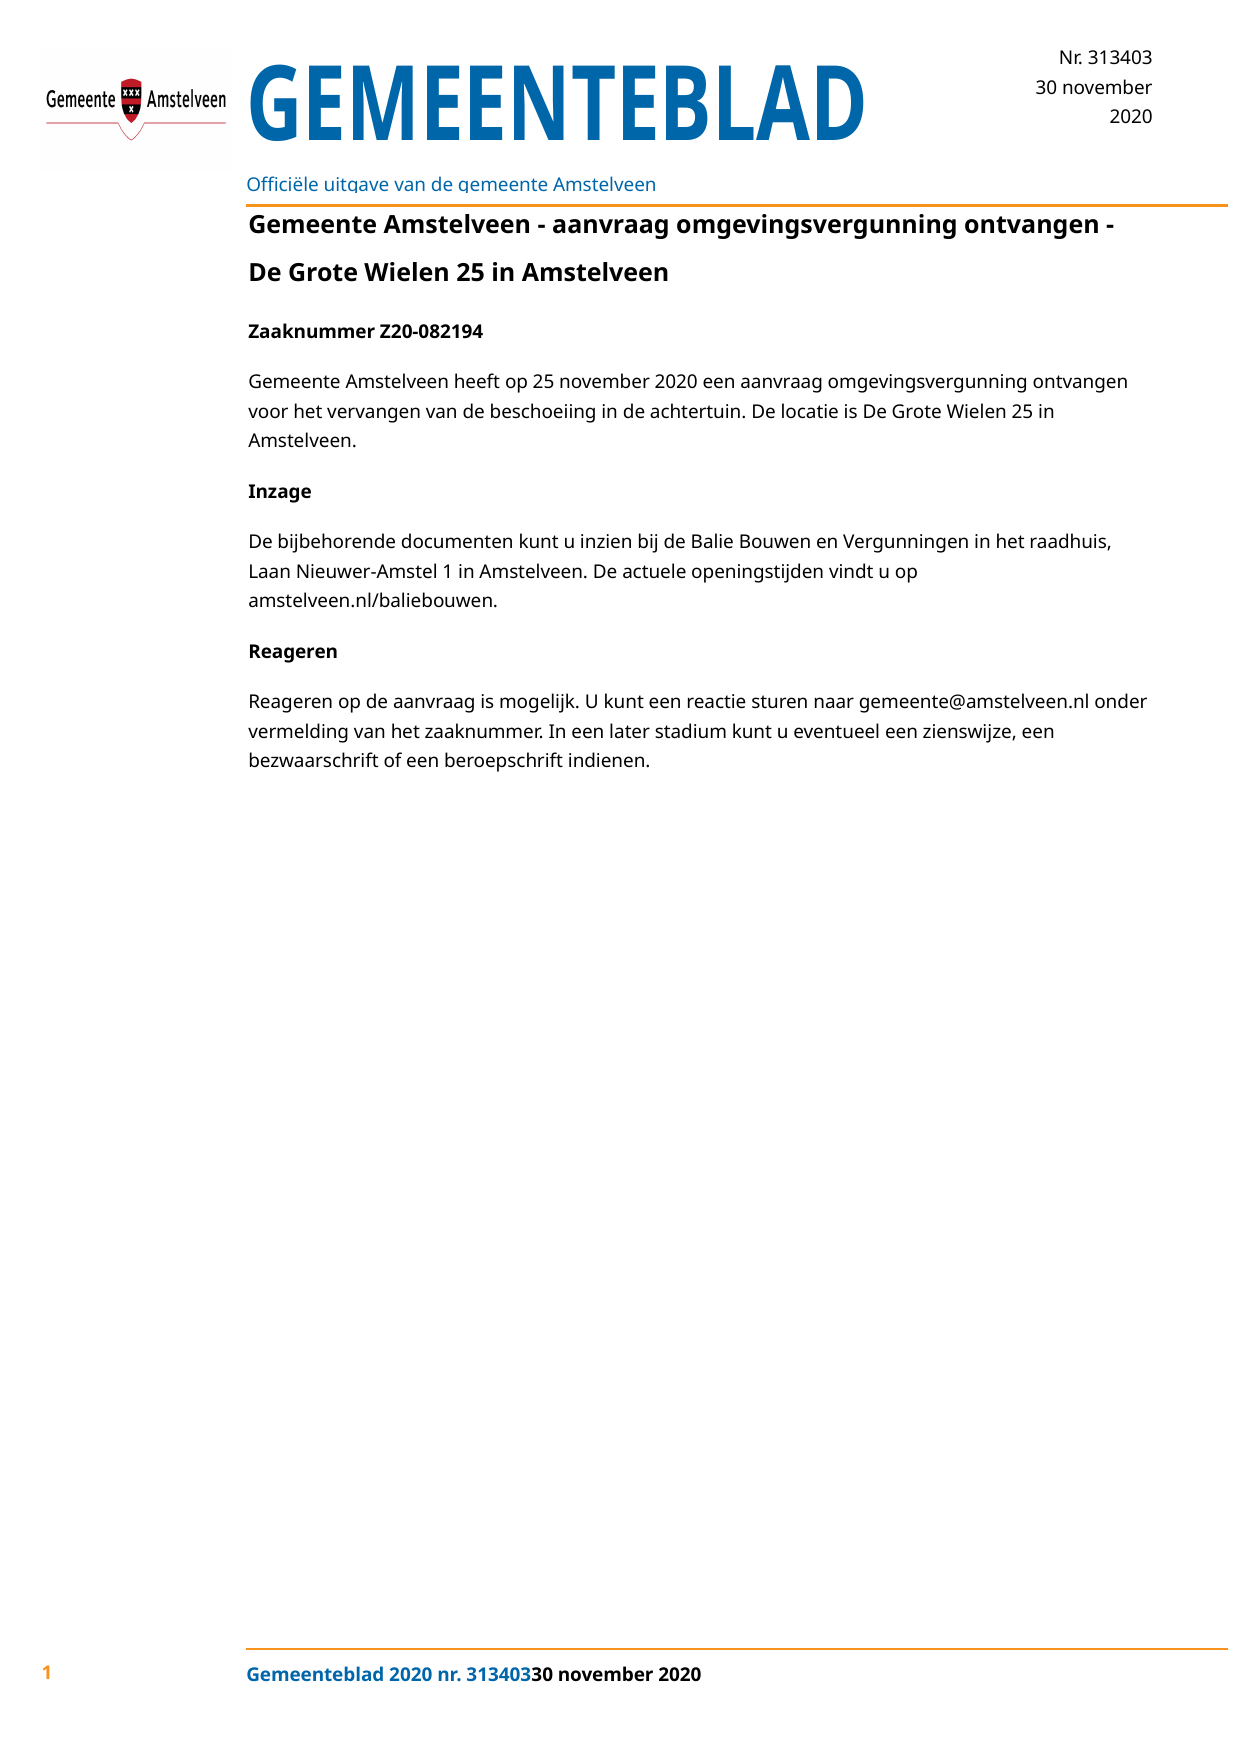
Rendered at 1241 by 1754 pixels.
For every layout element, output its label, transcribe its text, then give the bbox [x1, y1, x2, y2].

text Reageren [248, 638, 1152, 664]
picture [41, 47, 231, 172]
text Gemeente Amstelveen - aanvraag omgevingsvergunning ontvangen - De Grote Wielen 25 in Amstelveen [248, 207, 1152, 288]
text De bijbehorende documenten kunt u inzien bij de Balie Bouwen en Vergunningen in het raadhuis, Laan Nieuwer-Amstel 1 in Amstelveen. De actuele openingstijden vindt u op amstelveen.nl/baliebouwen. [248, 528, 1152, 613]
text Gemeente Amstelveen heeft op 25 november 2020 een aanvraag omgevingsvergunning ontvangen voor het vervangen van de beschoeiing in de achtertuin. De locatie is De Grote Wielen 25 in Amstelveen. [248, 368, 1152, 453]
text Zaaknummer Z20-082194 [248, 318, 1152, 344]
text Inzage [248, 478, 1152, 504]
text Reageren op de aanvraag is mogelijk. U kunt een reactie sturen naar gemeente@amstelveen.nl onder vermelding van het zaaknummer. In een later stadium kunt u eventueel een zienswijze, een bezwaarschrift of een beroepschrift indienen. [248, 688, 1152, 773]
